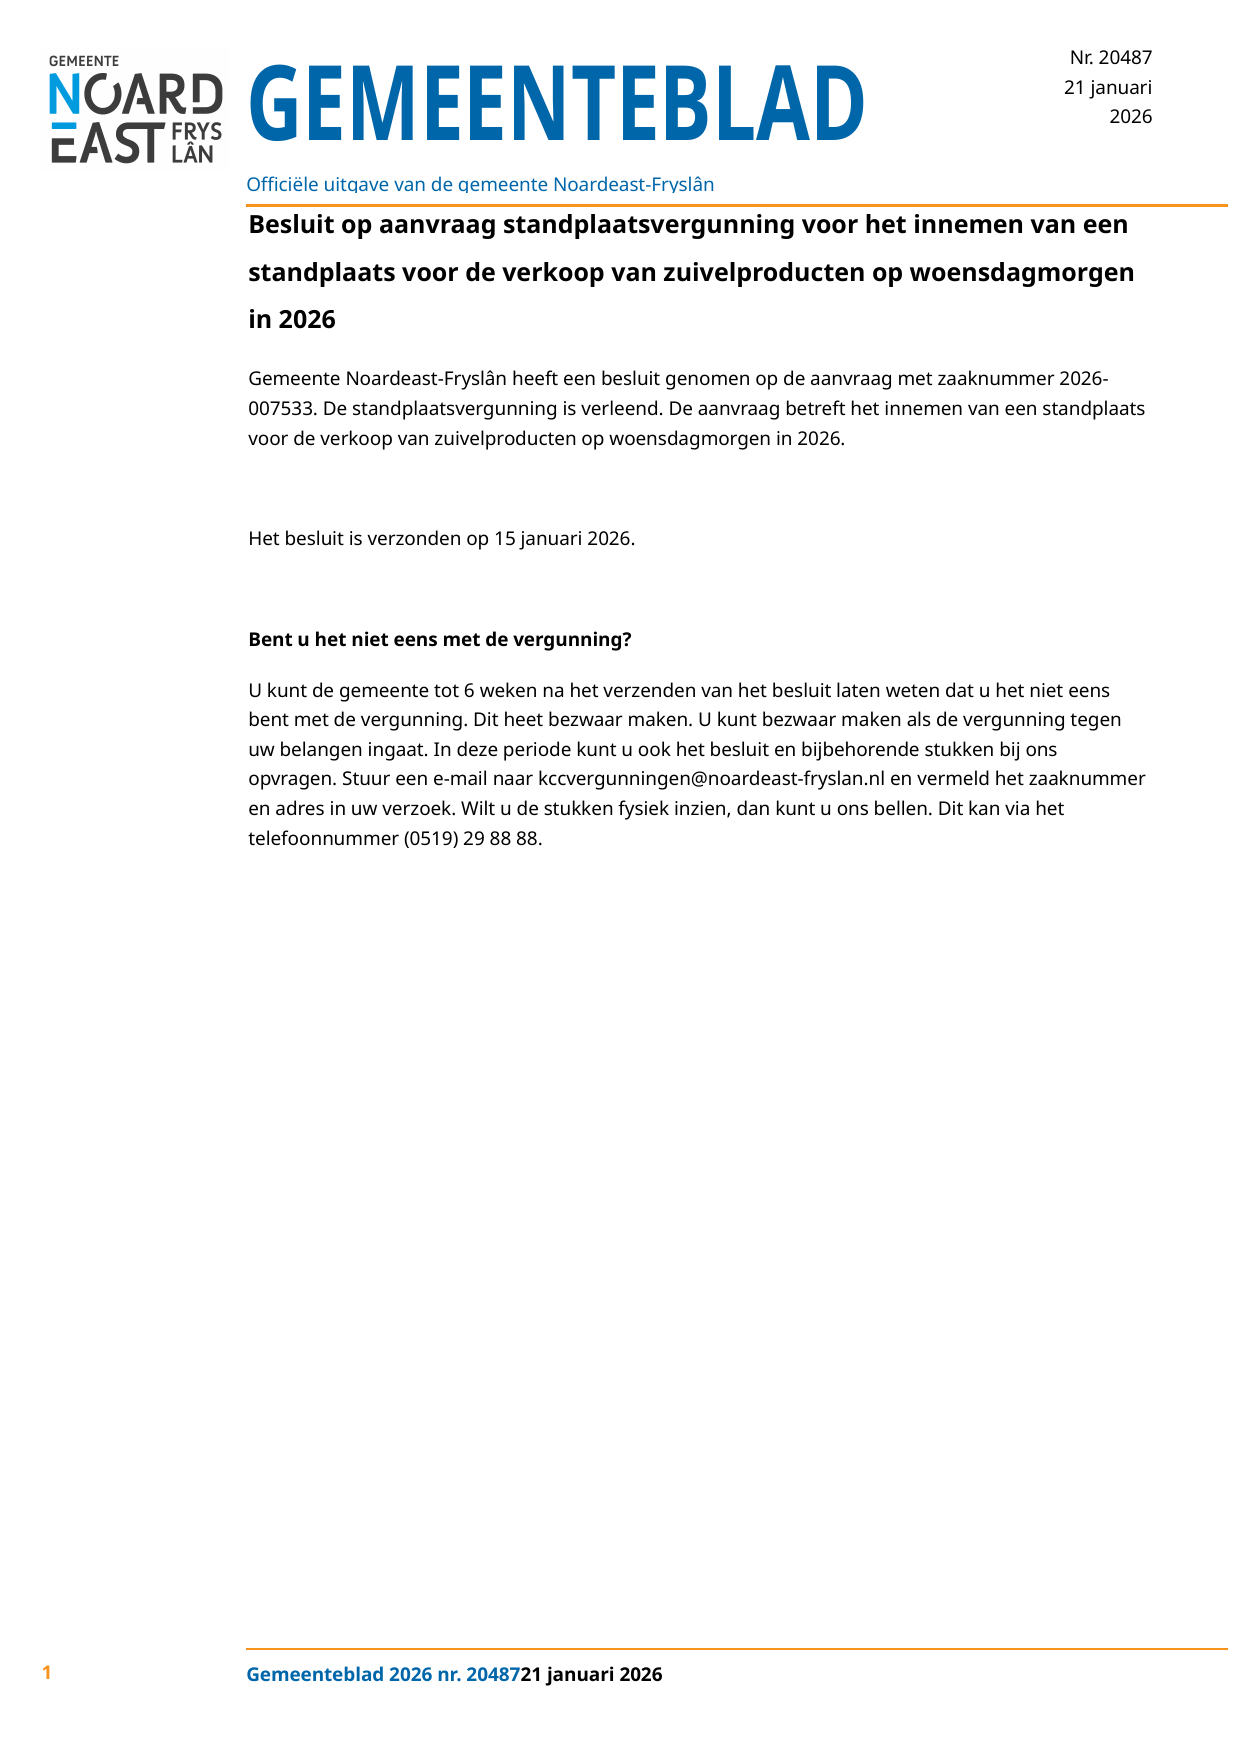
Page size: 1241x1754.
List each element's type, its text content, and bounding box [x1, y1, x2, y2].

text Gemeente Noardeast-Fryslân heeft een besluit genomen op de aanvraag met zaaknummer 2026-007533. De standplaatsvergunning is verleend. De aanvraag betreft het innemen van een standplaats voor de verkoop van zuivelproducten op woensdagmorgen in 2026. [248, 366, 1152, 450]
text U kunt de gemeente tot 6 weken na het verzenden van het besluit laten weten dat u het niet eens bent met de vergunning. Dit heet bezwaar maken. U kunt bezwaar maken als de vergunning tegen uw belangen ingaat. In deze periode kunt u ook het besluit en bijbehorende stukken bij ons opvragen. Stuur een e-mail naar kccvergunningen@noardeast-fryslan.nl en vermeld het zaaknummer en adres in uw verzoek. Wilt u de stukken fysiek inzien, dan kunt u ons bellen. Dit kan via het telefoonnummer (0519) 29 88 88. [248, 677, 1152, 850]
text Bent u het niet eens met de vergunning? [248, 626, 1152, 652]
picture [41, 47, 231, 172]
text Besluit op aanvraag standplaatsvergunning voor het innemen van een standplaats voor de verkoop van zuivelproducten op woensdagmorgen in 2026 [248, 207, 1152, 336]
text Het besluit is verzonden op 15 januari 2026. [248, 526, 1152, 551]
